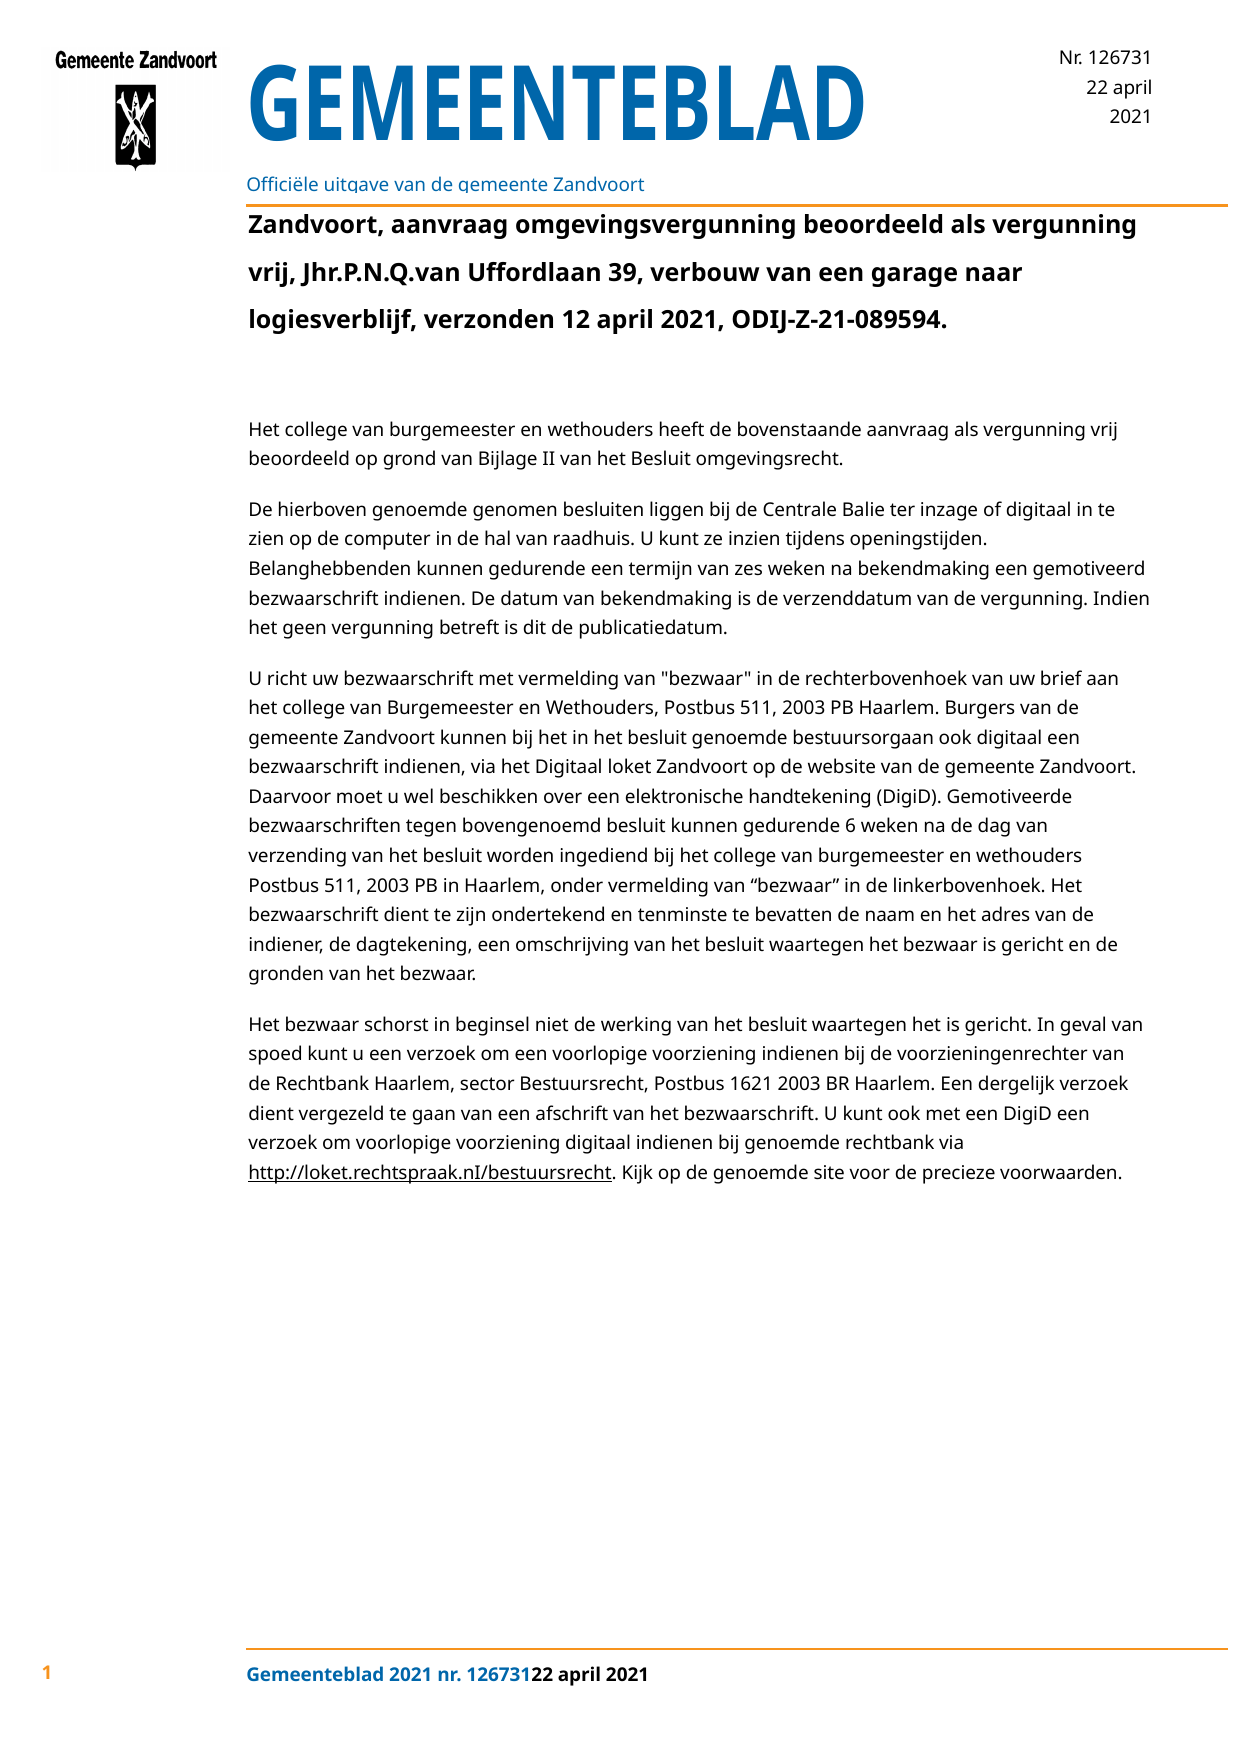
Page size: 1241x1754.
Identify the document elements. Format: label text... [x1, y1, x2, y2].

text De hierboven genoemde genomen besluiten liggen bij de Centrale Balie ter inzage of digitaal in te zien op de computer in de hal van raadhuis. U kunt ze inzien tijdens openingstijden. Belanghebbenden kunnen gedurende een termijn van zes weken na bekendmaking een gemotiveerd bezwaarschrift indienen. De datum van bekendmaking is de verzenddatum van de vergunning. Indien het geen vergunning betreft is dit de publicatiedatum. [248, 496, 1152, 640]
text U richt uw bezwaarschrift met vermelding van "bezwaar" in de rechterbovenhoek van uw brief aan het college van Burgemeester en Wethouders, Postbus 511, 2003 PB Haarlem. Burgers van de gemeente Zandvoort kunnen bij het in het besluit genoemde bestuursorgaan ook digitaal een bezwaarschrift indienen, via het Digitaal loket Zandvoort op de website van de gemeente Zandvoort. Daarvoor moet u wel beschikken over een elektronische handtekening (DigiD). Gemotiveerde bezwaarschriften tegen bovengenoemd besluit kunnen gedurende 6 weken na de dag van verzending van het besluit worden ingediend bij het college van burgemeester en wethouders Postbus 511, 2003 PB in Haarlem, onder vermelding van “bezwaar” in de linkerbovenhoek. Het bezwaarschrift dient te zijn ondertekend en tenminste te bevatten de naam en het adres van de indiener, de dagtekening, een omschrijving van het besluit waartegen het bezwaar is gericht en de gronden van het bezwaar. [248, 665, 1152, 986]
text Zandvoort, aanvraag omgevingsvergunning beoordeeld als vergunning vrij, Jhr.P.N.Q.van Uffordlaan 39, verbouw van een garage naar logiesverblijf, verzonden 12 april 2021, ODIJ-Z-21-089594. [248, 207, 1152, 336]
text Het bezwaar schorst in beginsel niet de werking van het besluit waartegen het is gericht. In geval van spoed kunt u een verzoek om een voorlopige voorziening indienen bij de voorzieningenrechter van de Rechtbank Haarlem, sector Bestuursrecht, Postbus 1621 2003 BR Haarlem. Een dergelijk verzoek dient vergezeld te gaan van een afschrift van het bezwaarschrift. U kunt ook met een DigiD een verzoek om voorlopige voorziening digitaal indienen bij genoemde rechtbank via http://loket.rechtspraak.nI/bestuursrecht. Kijk op de genoemde site voor de precieze voorwaarden. [248, 1011, 1152, 1184]
text Het college van burgemeester en wethouders heeft de bovenstaande aanvraag als vergunning vrij beoordeeld op grond van Bijlage II van het Besluit omgevingsrecht. [248, 416, 1152, 471]
picture [41, 47, 231, 172]
